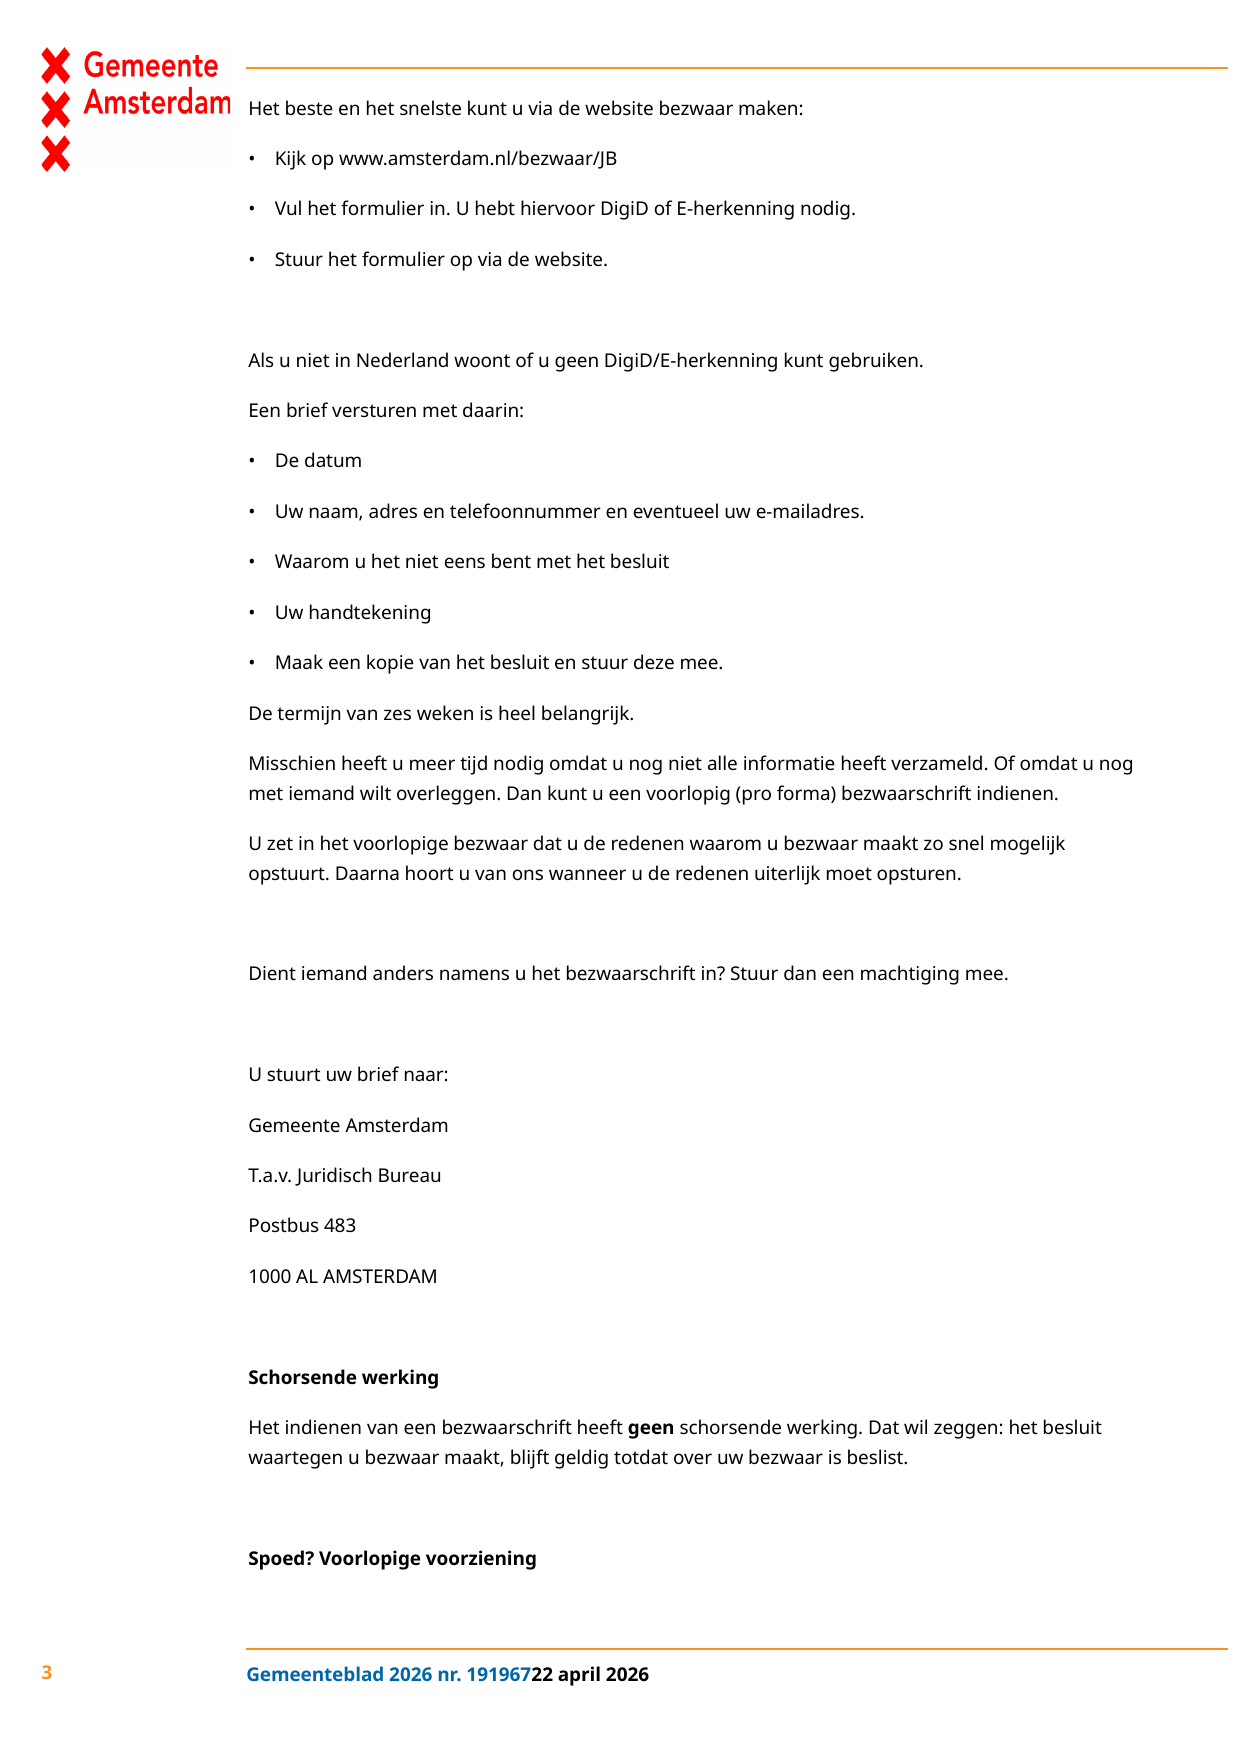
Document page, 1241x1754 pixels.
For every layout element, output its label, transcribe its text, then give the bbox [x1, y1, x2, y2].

text • Vul het formulier in. U hebt hiervoor DigiD of E-herkenning nodig. [248, 196, 1152, 221]
text • De datum [248, 448, 1152, 473]
text Een brief versturen met daarin: [248, 397, 1152, 423]
text De termijn van zes weken is heel belangrijk. [248, 700, 1152, 726]
text 1000 AL AMSTERDAM [248, 1263, 1152, 1289]
text Schorsende werking [248, 1364, 1152, 1390]
text Als u niet in Nederland woont of u geen DigiD/E-herkenning kunt gebruiken. [248, 347, 1152, 373]
text Het indienen van een bezwaarschrift heeft geen schorsende werking. Dat wil zeggen: het besluit waartegen u bezwaar maakt, blijft geldig totdat over uw bezwaar is beslist. [248, 1414, 1152, 1470]
text Gemeente Amsterdam [248, 1112, 1152, 1138]
text • Uw naam, adres en telefoonnummer en eventueel uw e-mailadres. [248, 498, 1152, 524]
text T.a.v. Juridisch Bureau [248, 1162, 1152, 1188]
text U stuurt uw brief naar: [248, 1061, 1152, 1087]
text Dient iemand anders namens u het bezwaarschrift in? Stuur dan een machtiging mee. [248, 961, 1152, 986]
text • Waarom u het niet eens bent met het besluit [248, 548, 1152, 574]
text Misschien heeft u meer tijd nodig omdat u nog niet alle informatie heeft verzameld. Of omdat u nog met iemand wilt overleggen. Dan kunt u een voorlopig (pro forma) bezwaarschrift indienen. [248, 750, 1152, 806]
text • Stuur het formulier op via de website. [248, 246, 1152, 272]
text • Maak een kopie van het besluit en stuur deze mee. [248, 649, 1152, 675]
text • Uw handtekening [248, 599, 1152, 625]
text Spoed? Voorlopige voorziening [248, 1545, 1152, 1571]
text Postbus 483 [248, 1213, 1152, 1238]
picture [41, 47, 231, 172]
text Het beste en het snelste kunt u via de website bezwaar maken: [248, 95, 1152, 121]
text • Kijk op www.amsterdam.nl/bezwaar/JB [248, 145, 1152, 171]
text U zet in het voorlopige bezwaar dat u de redenen waarom u bezwaar maakt zo snel mogelijk opstuurt. Daarna hoort u van ons wanneer u de redenen uiterlijk moet opsturen. [248, 830, 1152, 886]
